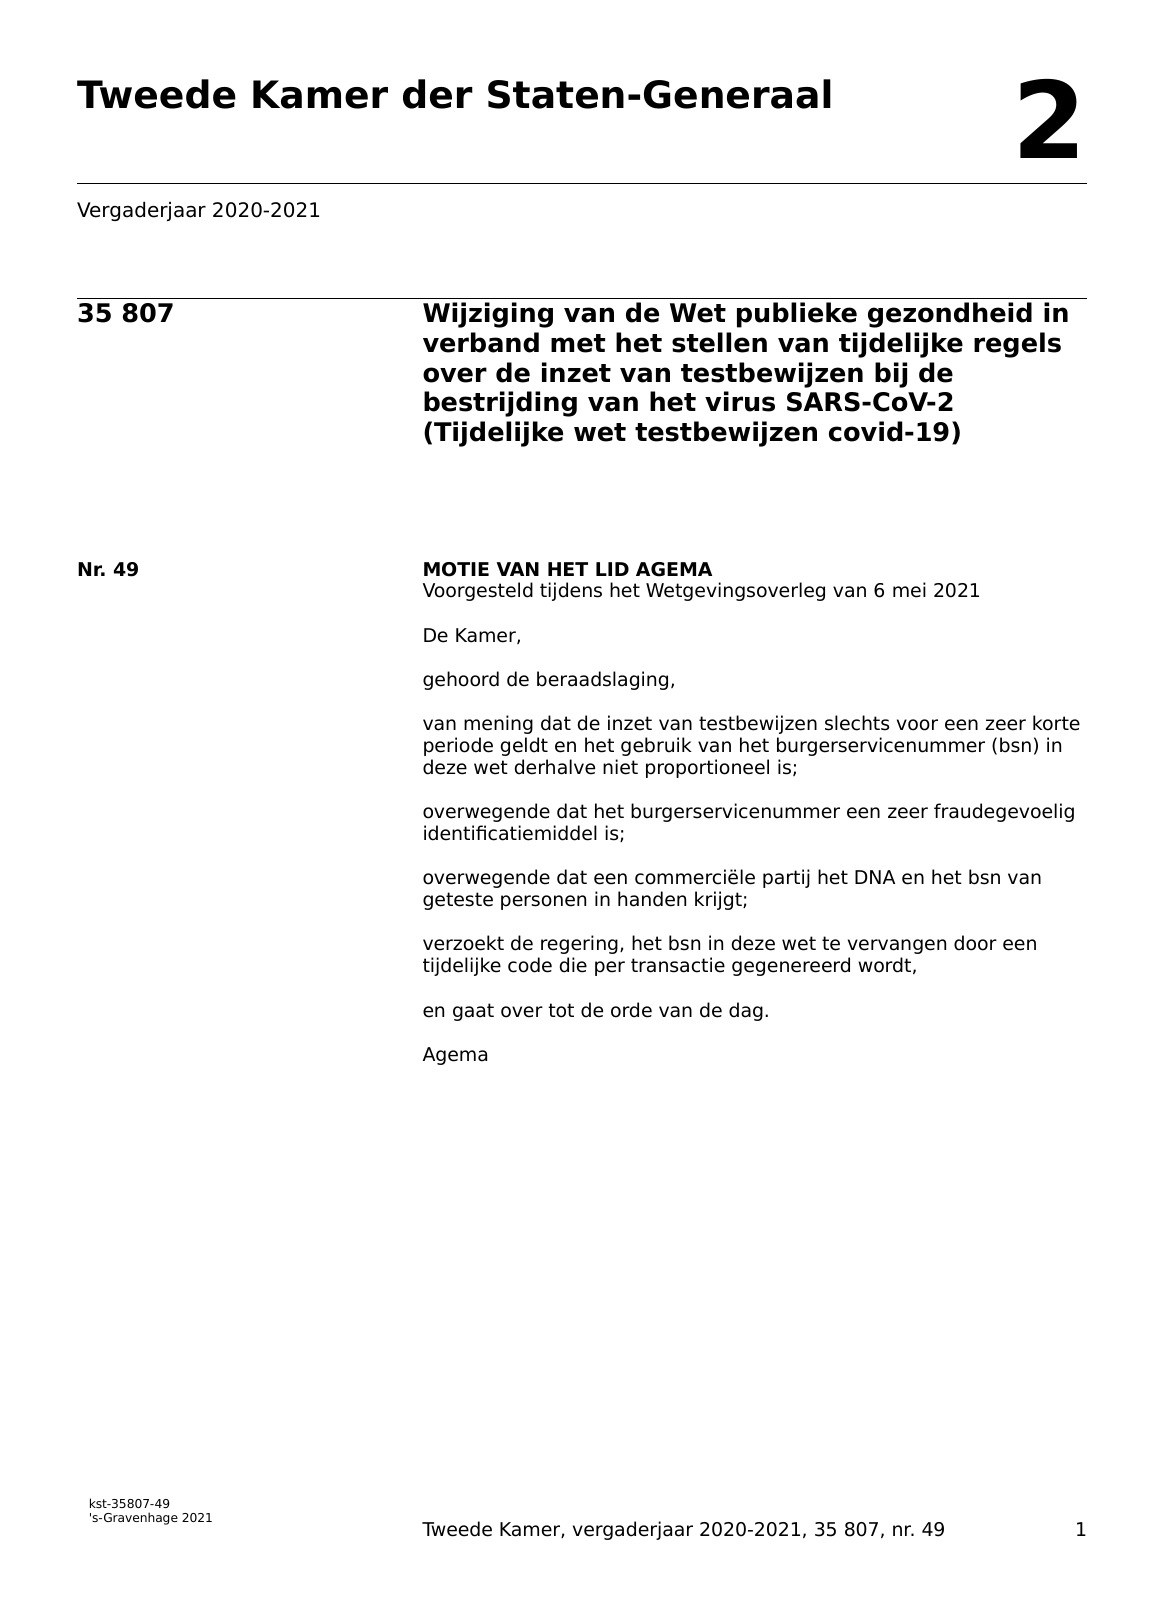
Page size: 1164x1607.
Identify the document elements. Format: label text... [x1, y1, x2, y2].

subtitle 35 807 Wijziging van de Wet publieke gezondheid in verband met het stellen van tijdelijke regels over de inzet van testbewijzen bij de bestrijding van het virus SARS-CoV-2 (Tijdelijke wet testbewijzen covid-19) [77, 299, 1087, 447]
text De Kamer, [422, 624, 1087, 647]
text gehoord de beraadslaging, [422, 669, 1087, 691]
text overwegende dat het burgerservicenummer een zeer fraudegevoelig identificatiemiddel is; [422, 801, 1087, 845]
text verzoekt de regering, het bsn in deze wet te vervangen door een tijdelijke code die per transactie gegenereerd wordt, [422, 933, 1087, 977]
text Agema [422, 1044, 1087, 1066]
text en gaat over tot de orde van de dag. [422, 999, 1087, 1021]
text kst-35807-49 [88, 1497, 323, 1511]
text van mening dat de inzet van testbewijzen slechts voor een zeer korte periode geldt en het gebruik van het burgerservicenummer (bsn) in deze wet derhalve niet proportioneel is; [422, 713, 1087, 779]
text overwegende dat een commerciële partij het DNA en het bsn van geteste personen in handen krijgt; [422, 867, 1087, 911]
subtitle Nr. 49 MOTIE VAN HET LID AGEMA [77, 558, 1087, 580]
table_header 2 [886, 59, 1087, 183]
table_cell Vergaderjaar 2020-2021 [77, 184, 1087, 298]
table_header Tweede Kamer der Staten-Generaal [77, 59, 886, 183]
text 's-Gravenhage 2021 [88, 1511, 323, 1525]
text Voorgesteld tijdens het Wetgevingsoverleg van 6 mei 2021 [422, 580, 1087, 602]
